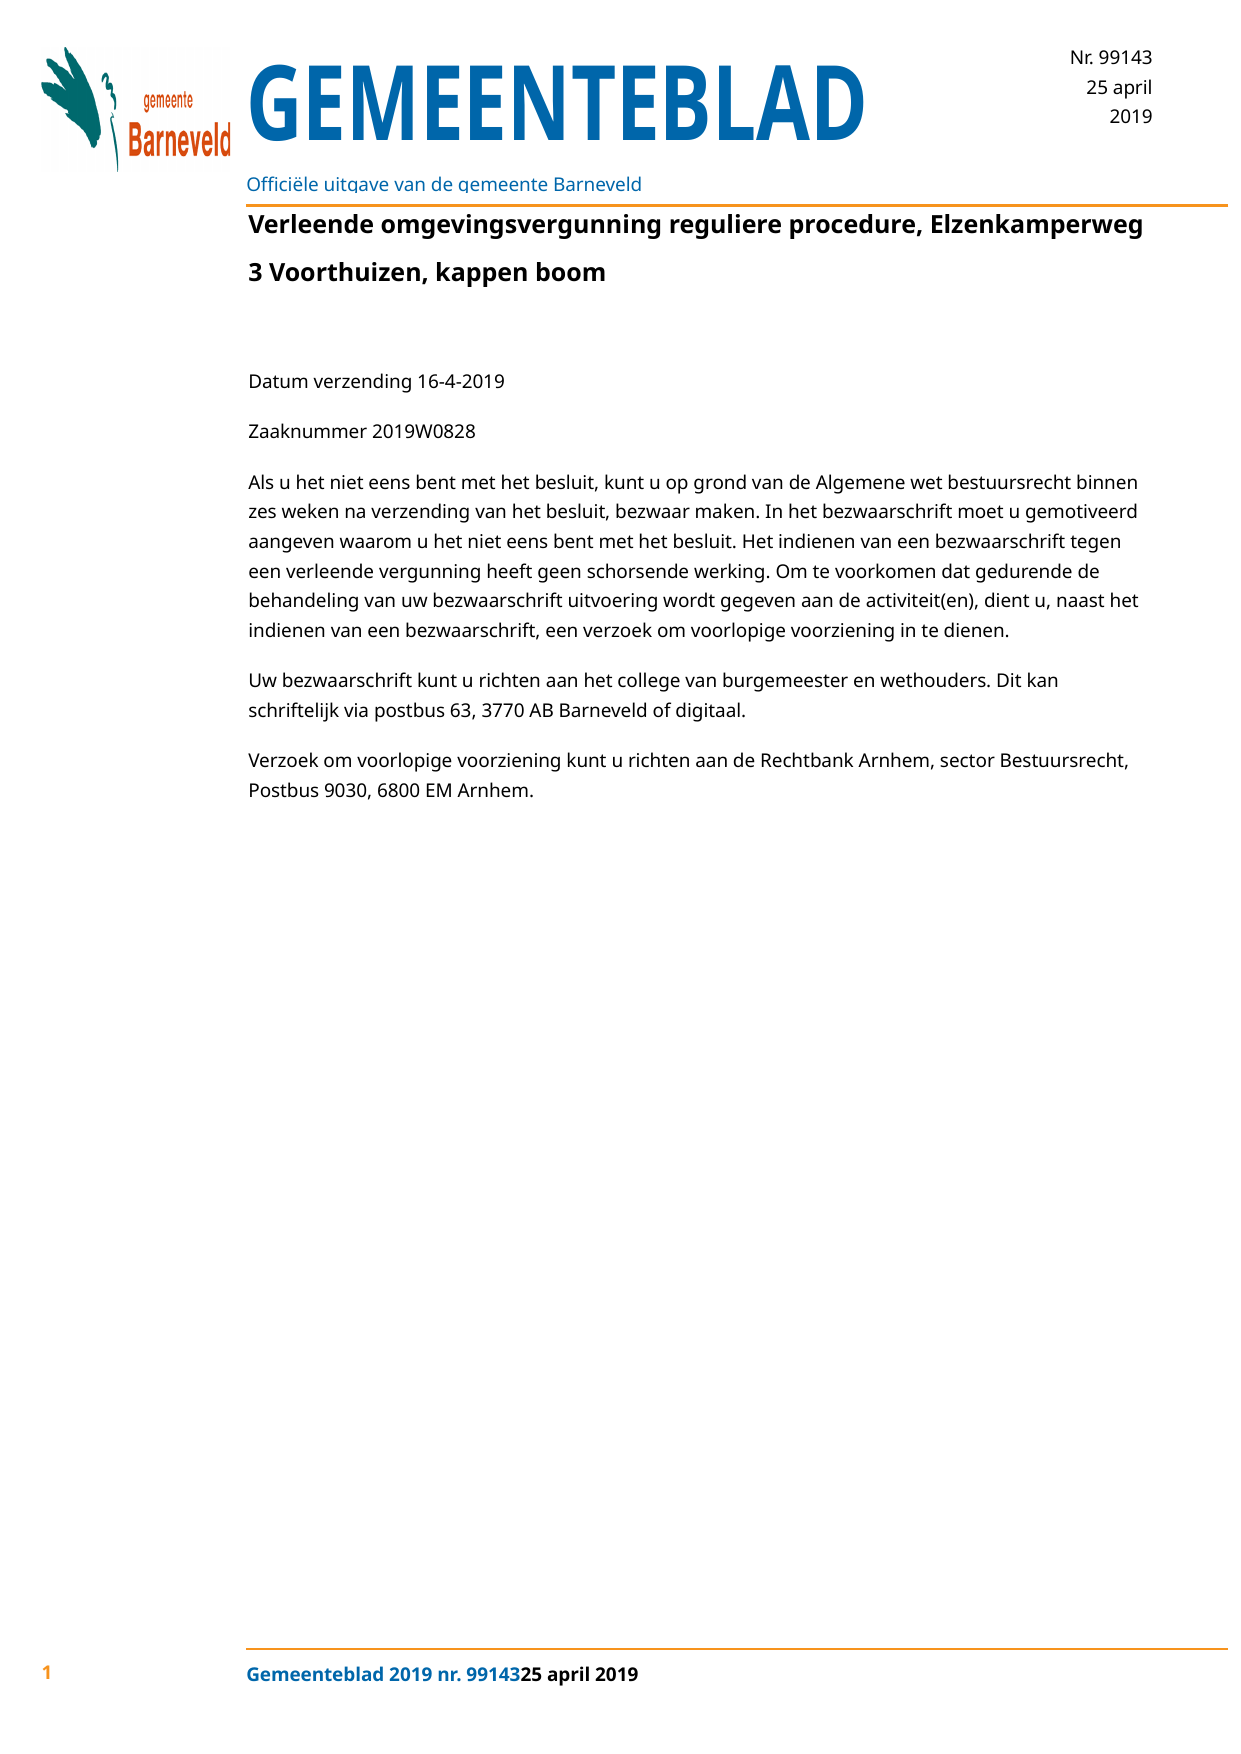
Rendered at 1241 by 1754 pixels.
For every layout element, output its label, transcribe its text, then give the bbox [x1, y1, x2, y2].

text Verzoek om voorlopige voorziening kunt u richten aan de Rechtbank Arnhem, sector Bestuursrecht, Postbus 9030, 6800 EM Arnhem. [248, 747, 1152, 803]
text Datum verzending 16-4-2019 [248, 368, 1152, 394]
text Verleende omgevingsvergunning reguliere procedure, Elzenkamperweg 3 Voorthuizen, kappen boom [248, 207, 1152, 288]
text Zaaknummer 2019W0828 [248, 419, 1152, 444]
picture [41, 47, 231, 172]
text Als u het niet eens bent met het besluit, kunt u op grond van de Algemene wet bestuursrecht binnen zes weken na verzending van het besluit, bezwaar maken. In het bezwaarschrift moet u gemotiveerd aangeven waarom u het niet eens bent met het besluit. Het indienen van een bezwaarschrift tegen een verleende vergunning heeft geen schorsende werking. Om te voorkomen dat gedurende de behandeling van uw bezwaarschrift uitvoering wordt gegeven aan de activiteit(en), dient u, naast het indienen van een bezwaarschrift, een verzoek om voorlopige voorziening in te dienen. [248, 469, 1152, 643]
text Uw bezwaarschrift kunt u richten aan het college van burgemeester en wethouders. Dit kan schriftelijk via postbus 63, 3770 AB Barneveld of digitaal. [248, 667, 1152, 723]
